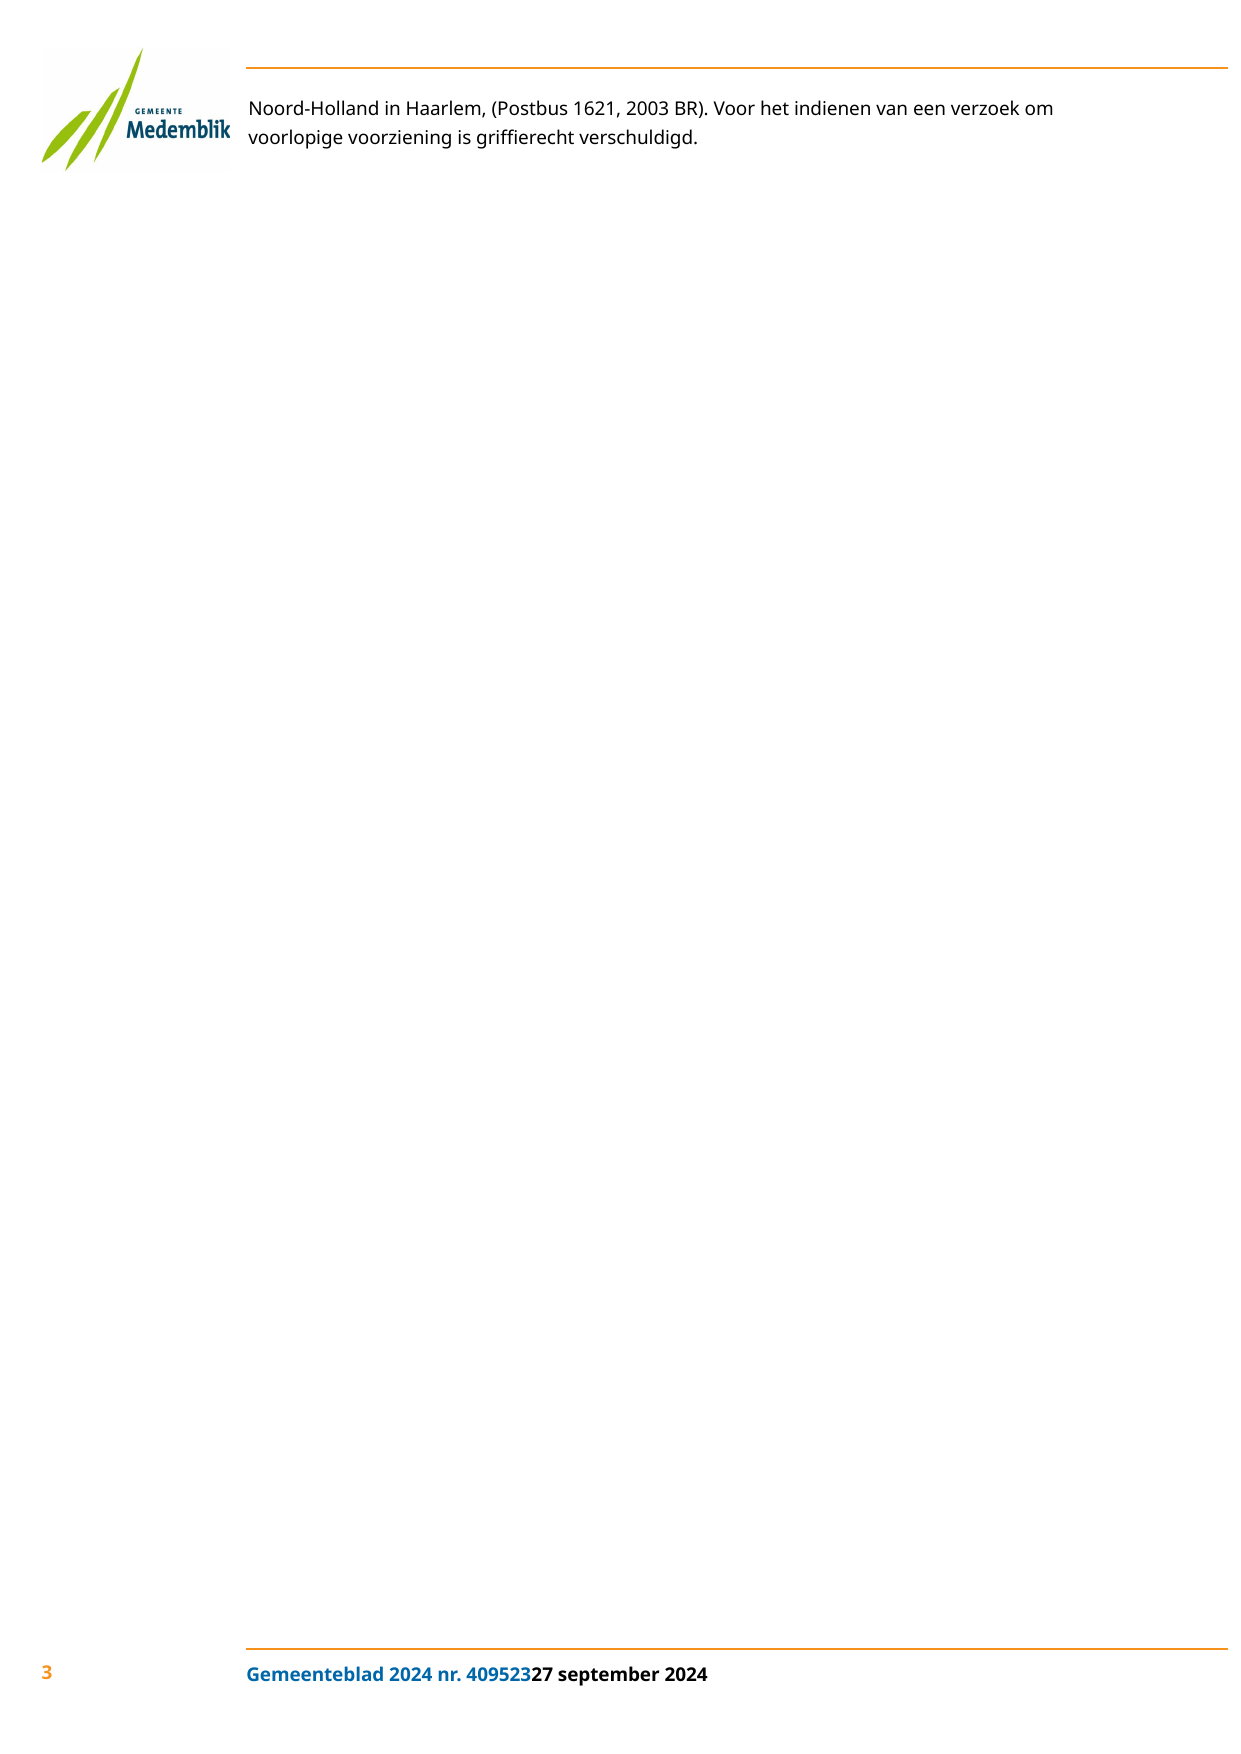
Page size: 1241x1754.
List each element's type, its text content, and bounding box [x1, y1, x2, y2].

picture [41, 47, 231, 172]
text Noord-Holland in Haarlem, (Postbus 1621, 2003 BR). Voor het indienen van een verzoek om voorlopige voorziening is griffierecht verschuldigd. [248, 95, 1152, 150]
